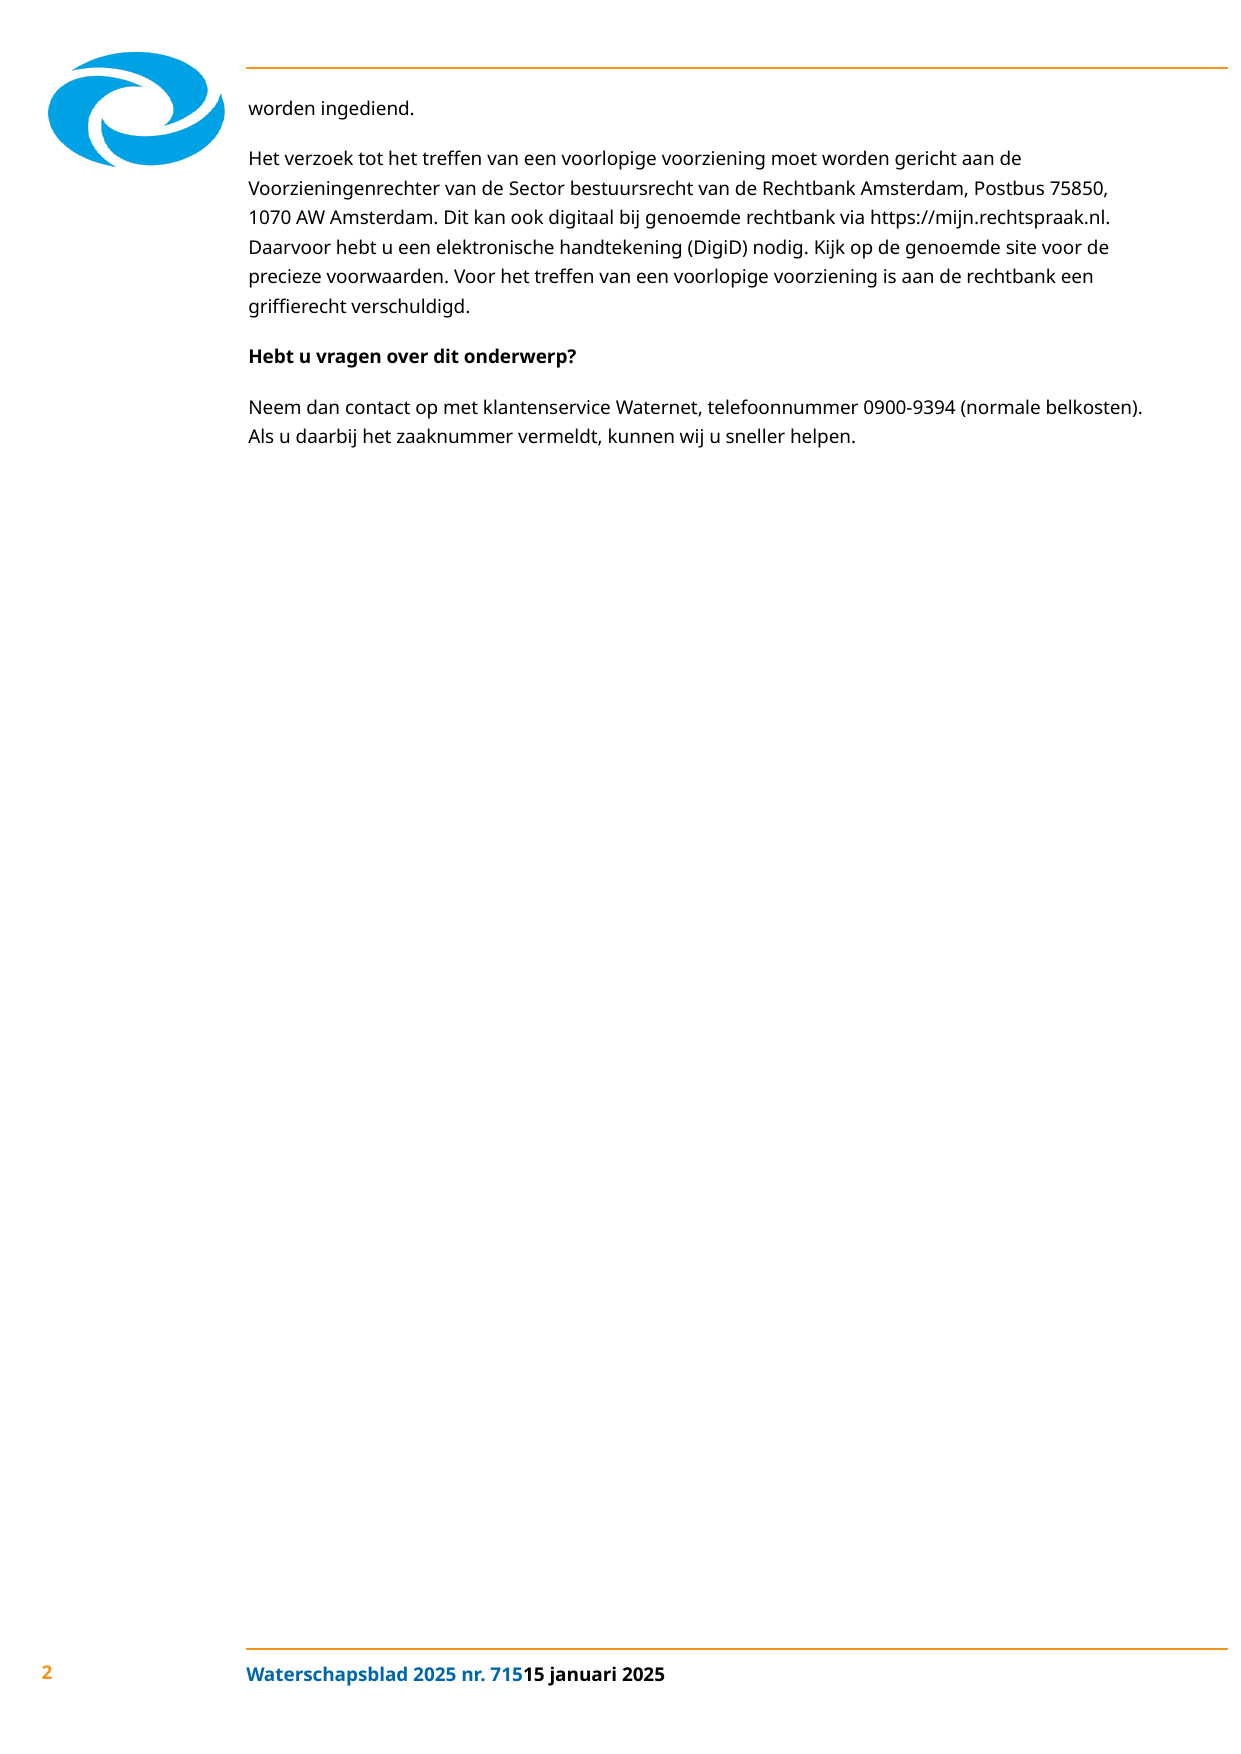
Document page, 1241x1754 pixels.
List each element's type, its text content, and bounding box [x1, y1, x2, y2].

text Neem dan contact op met klantenservice Waternet, telefoonnummer 0900-9394 (normale belkosten). Als u daarbij het zaaknummer vermeldt, kunnen wij u sneller helpen. [248, 394, 1152, 449]
text Het verzoek tot het treffen van een voorlopige voorziening moet worden gericht aan de Voorzieningenrechter van de Sector bestuursrecht van de Rechtbank Amsterdam, Postbus 75850, 1070 AW Amsterdam. Dit kan ook digitaal bij genoemde rechtbank via https://mijn.rechtspraak.nl. Daarvoor hebt u een elektronische handtekening (DigiD) nodig. Kijk op de genoemde site voor de precieze voorwaarden. Voor het treffen van een voorlopige voorziening is aan de rechtbank een griffierecht verschuldigd. [248, 145, 1152, 319]
text Hebt u vragen over dit onderwerp? [248, 343, 1152, 369]
text worden ingediend. [248, 95, 1152, 121]
picture [41, 47, 231, 172]
